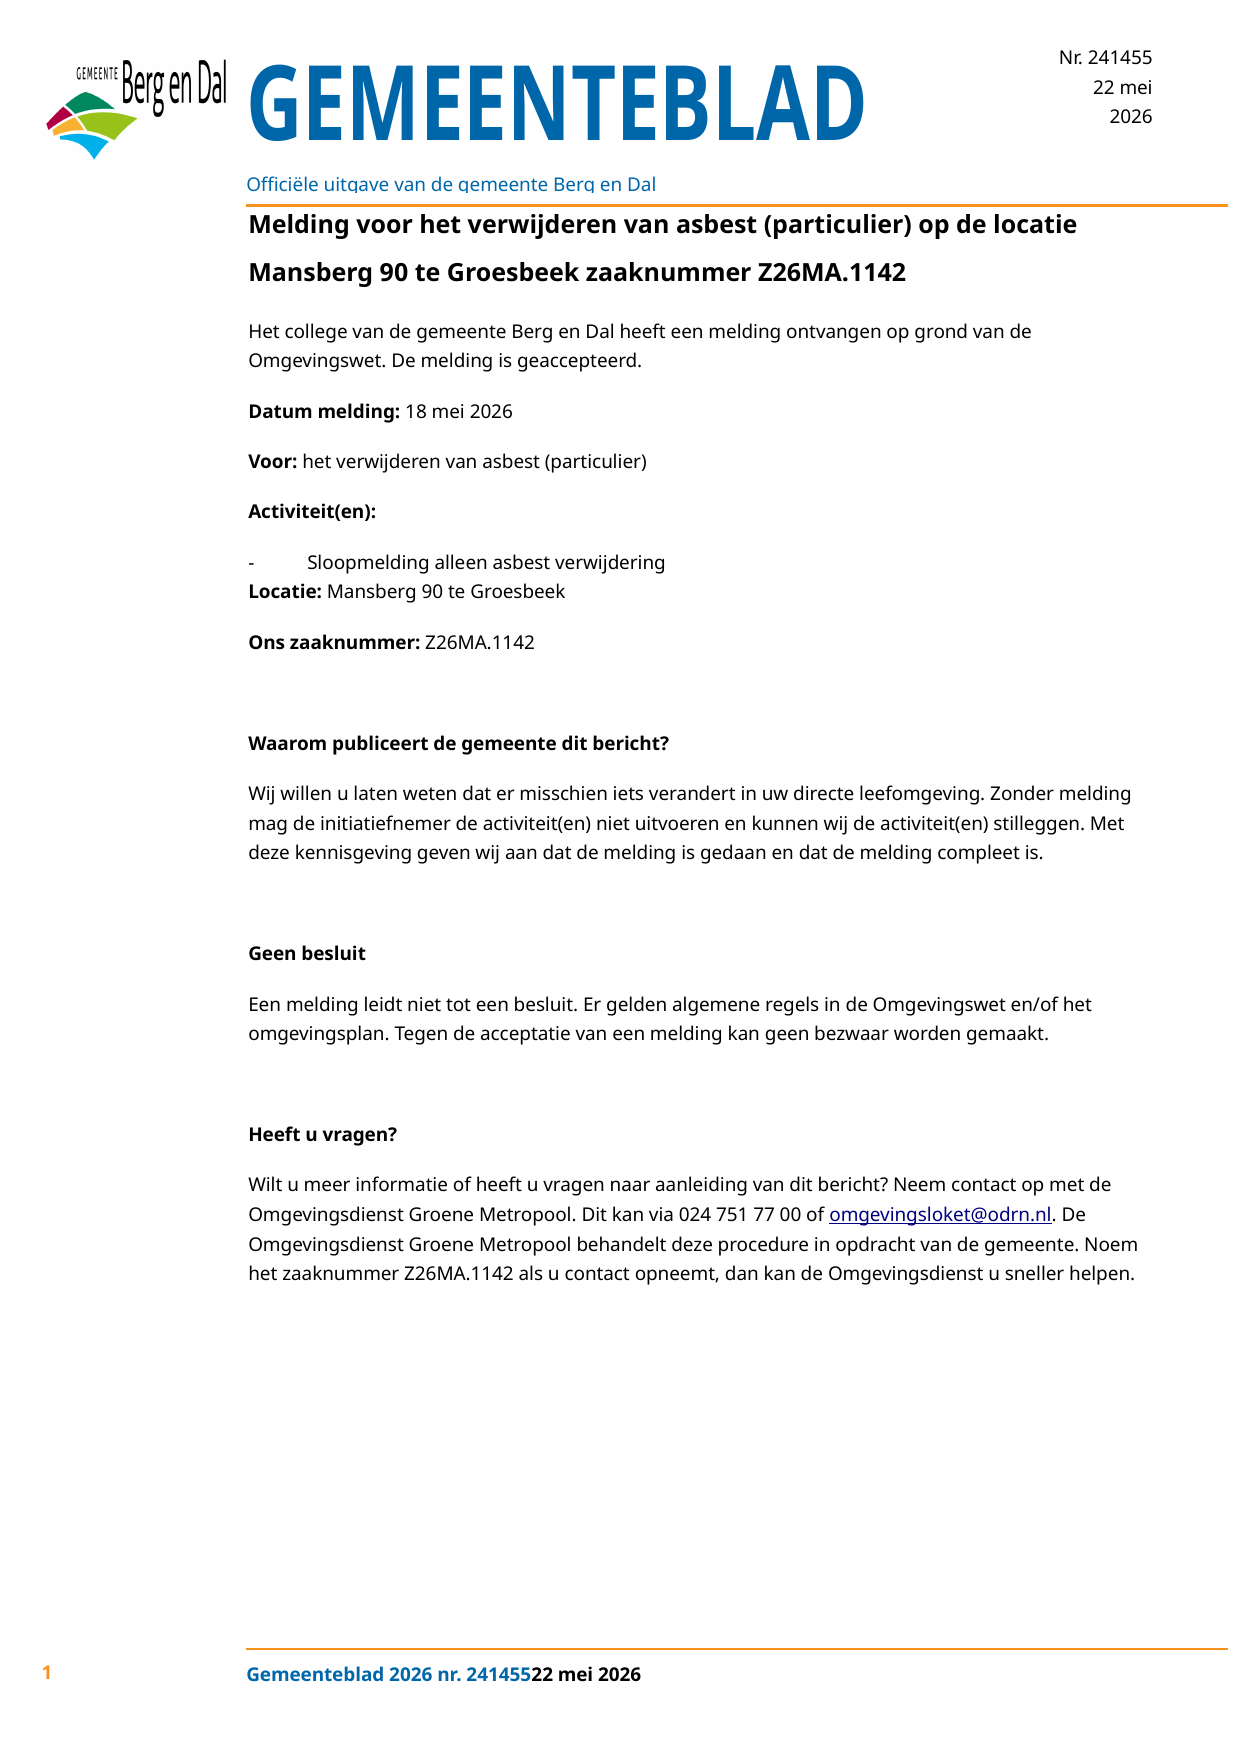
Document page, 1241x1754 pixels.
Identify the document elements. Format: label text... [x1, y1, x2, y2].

text Locatie: Mansberg 90 te Groesbeek [248, 579, 1152, 604]
picture [41, 47, 231, 172]
text Voor: het verwijderen van asbest (particulier) [248, 448, 1152, 474]
text Melding voor het verwijderen van asbest (particulier) op de locatie Mansberg 90 te Groesbeek zaaknummer Z26MA.1142 [248, 207, 1152, 288]
text Het college van de gemeente Berg en Dal heeft een melding ontvangen op grond van de Omgevingswet. De melding is geaccepteerd. [248, 318, 1152, 373]
text Activiteit(en): [248, 499, 1152, 524]
text Waarom publiceert de gemeente dit bericht? [248, 730, 1152, 756]
text Een melding leidt niet tot een besluit. Er gelden algemene regels in de Omgevingswet en/of het omgevingsplan. Tegen de acceptatie van een melding kan geen bezwaar worden gemaakt. [248, 991, 1152, 1046]
text Ons zaaknummer: Z26MA.1142 [248, 629, 1152, 655]
text Wij willen u laten weten dat er misschien iets verandert in uw directe leefomgeving. Zonder melding mag de initiatiefnemer de activiteit(en) niet uitvoeren en kunnen wij de activiteit(en) stilleggen. Met deze kennisgeving geven wij aan dat de melding is gedaan en dat de melding compleet is. [248, 780, 1152, 865]
text Geen besluit [248, 940, 1152, 966]
list Sloopmelding alleen asbest verwijdering [248, 549, 1152, 575]
text Datum melding: 18 mei 2026 [248, 398, 1152, 424]
text Heeft u vragen? [248, 1121, 1152, 1147]
text Wilt u meer informatie of heeft u vragen naar aanleiding van dit bericht? Neem contact op met de Omgevingsdienst Groene Metropool. Dit kan via 024 751 77 00 of omgevingsloket@odrn.nl. De Omgevingsdienst Groene Metropool behandelt deze procedure in opdracht van de gemeente. Noem het zaaknummer Z26MA.1142 als u contact opneemt, dan kan de Omgevingsdienst u sneller helpen. [248, 1172, 1152, 1286]
